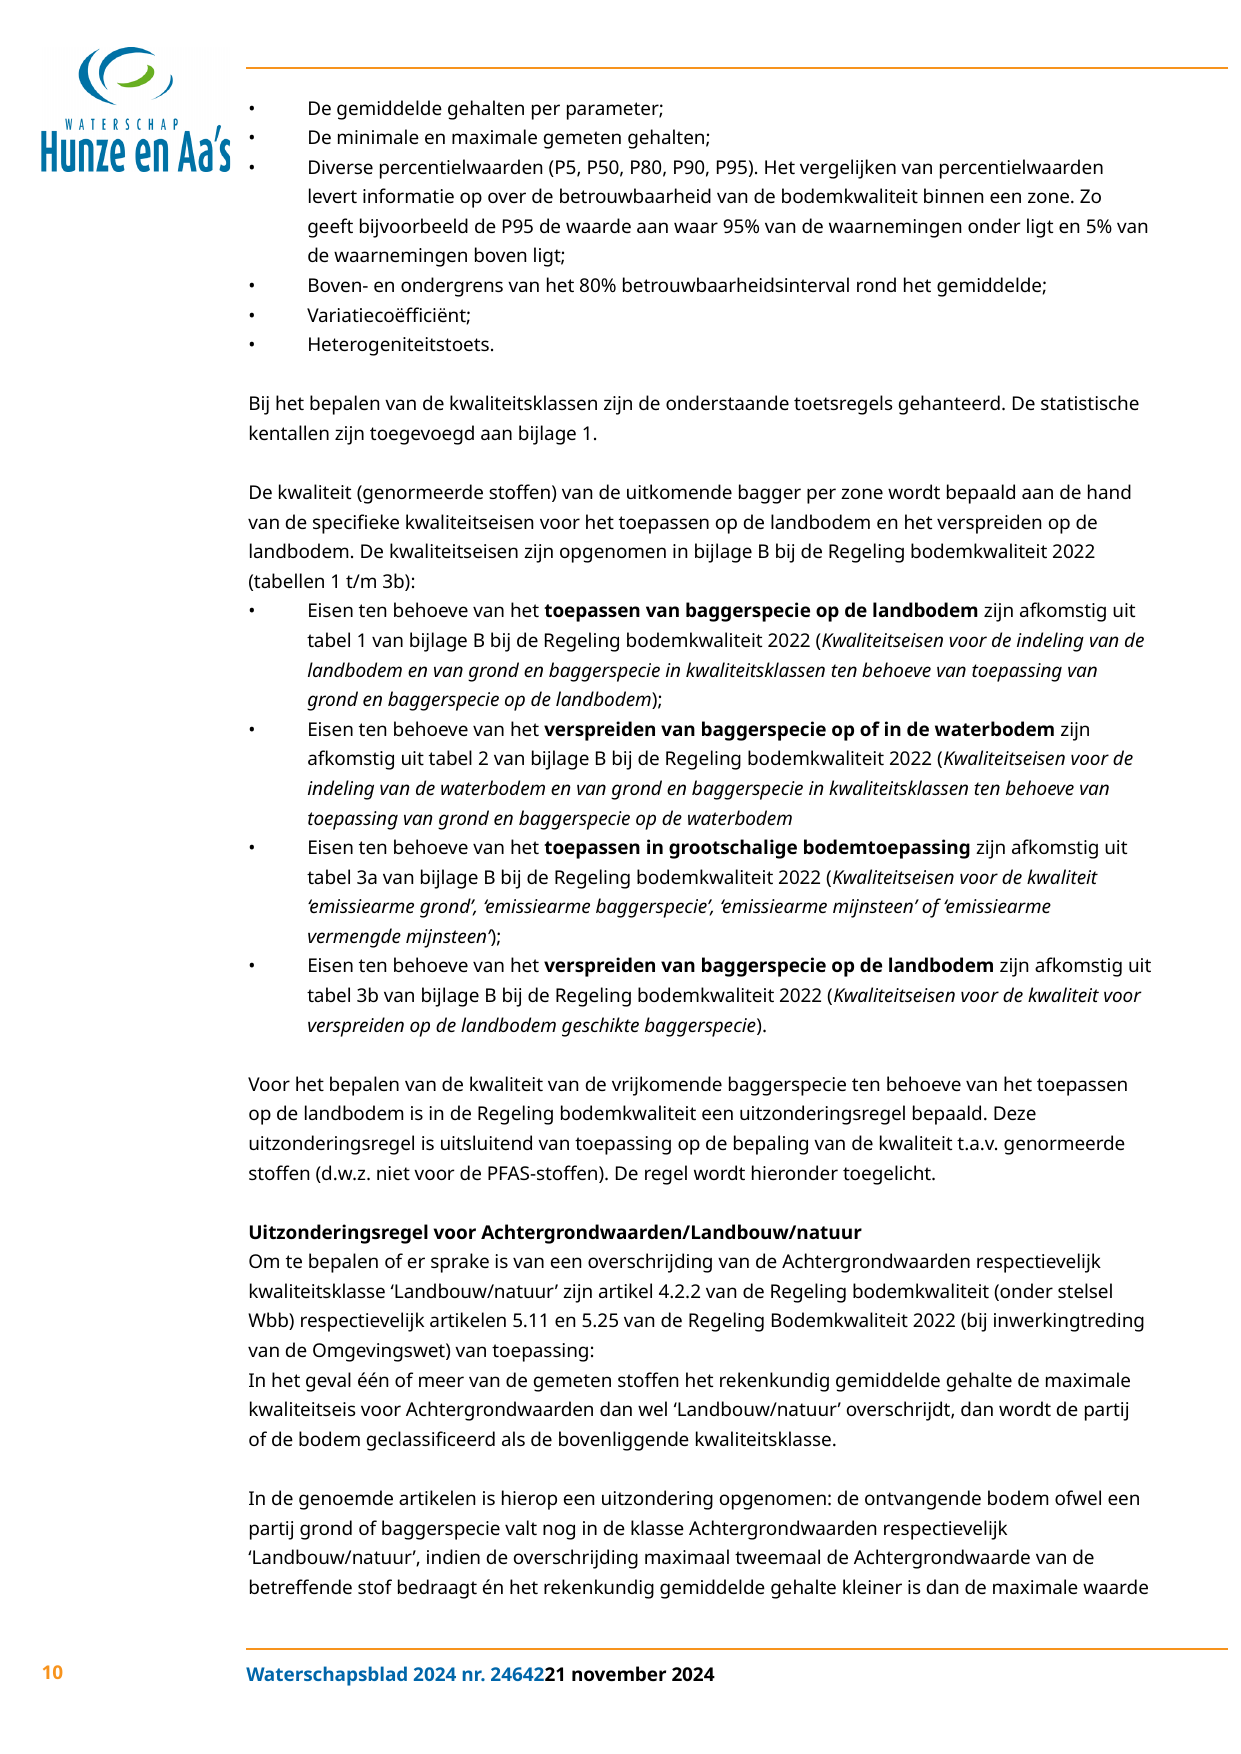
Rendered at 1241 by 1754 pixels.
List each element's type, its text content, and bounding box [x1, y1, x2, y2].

list Boven- en ondergrens van het 80% betrouwbaarheidsinterval rond het gemiddelde; [248, 272, 1152, 298]
text Uitzonderingsregel voor Achtergrondwaarden/Landbouw/natuur [248, 1219, 1152, 1245]
list Diverse percentielwaarden (P5, P50, P80, P90, P95). Het vergelijken van percentielwaarden levert informatie op over de betrouwbaarheid van de bodemkwaliteit binnen een zone. Zo geeft bijvoorbeeld de P95 de waarde aan waar 95% van de waarnemingen onder ligt en 5% van de waarnemingen boven ligt; [248, 154, 1152, 268]
text Voor het bepalen van de kwaliteit van de vrijkomende baggerspecie ten behoeve van het toepassen op de landbodem is in de Regeling bodemkwaliteit een uitzonderingsregel bepaald. Deze uitzonderingsregel is uitsluitend van toepassing op de bepaling van de kwaliteit t.a.v. genormeerde stoffen (d.w.z. niet voor de PFAS-stoffen). De regel wordt hieronder toegelicht. [248, 1071, 1152, 1186]
text De kwaliteit (genormeerde stoffen) van de uitkomende bagger per zone wordt bepaald aan de hand van de specifieke kwaliteitseisen voor het toepassen op de landbodem en het verspreiden op de landbodem. De kwaliteitseisen zijn opgenomen in bijlage B bij de Regeling bodemkwaliteit 2022 (tabellen 1 t/m 3b): [248, 479, 1152, 594]
text In het geval één of meer van de gemeten stoffen het rekenkundig gemiddelde gehalte de maximale kwaliteitseis voor Achtergrondwaarden dan wel ‘Landbouw/natuur’ overschrijdt, dan wordt de partij of de bodem geclassificeerd als de bovenliggende kwaliteitsklasse. [248, 1367, 1152, 1452]
text Bij het bepalen van de kwaliteitsklassen zijn de onderstaande toetsregels gehanteerd. De statistische kentallen zijn toegevoegd aan bijlage 1. [248, 391, 1152, 446]
list Eisen ten behoeve van het verspreiden van baggerspecie op of in de waterbodem zijn afkomstig uit tabel 2 van bijlage B bij de Regeling bodemkwaliteit 2022 (Kwaliteitseisen voor de indeling van de waterbodem en van grond en baggerspecie in kwaliteitsklassen ten behoeve van toepassing van grond en baggerspecie op de waterbodem [248, 716, 1152, 831]
text In de genoemde artikelen is hierop een uitzondering opgenomen: de ontvangende bodem ofwel een partij grond of baggerspecie valt nog in de klasse Achtergrondwaarden respectievelijk ‘Landbouw/natuur’, indien de overschrijding maximaal tweemaal de Achtergrondwaarde van de betreffende stof bedraagt én het rekenkundig gemiddelde gehalte kleiner is dan de maximale waarde [248, 1485, 1152, 1600]
picture [183, 163, 191, 172]
list De gemiddelde gehalten per parameter; [248, 95, 1152, 121]
text Om te bepalen of er sprake is van een overschrijding van de Achtergrondwaarden respectievelijk kwaliteitsklasse ‘Landbouw/natuur’ zijn artikel 4.2.2 van de Regeling bodemkwaliteit (onder stelsel Wbb) respectievelijk artikelen 5.11 en 5.25 van de Regeling Bodemkwaliteit 2022 (bij inwerkingtreding van de Omgevingswet) van toepassing: [248, 1248, 1152, 1363]
list Eisen ten behoeve van het verspreiden van baggerspecie op de landbodem zijn afkomstig uit tabel 3b van bijlage B bij de Regeling bodemkwaliteit 2022 (Kwaliteitseisen voor de kwaliteit voor verspreiden op de landbodem geschikte baggerspecie). [248, 953, 1152, 1038]
picture [47, 154, 51, 172]
list Heterogeniteitstoets. [248, 331, 1152, 357]
picture [226, 145, 231, 156]
list Variatiecoëfficiënt; [248, 302, 1152, 328]
list De minimale en maximale gemeten gehalten; [248, 124, 1152, 150]
picture [41, 47, 231, 172]
list Eisen ten behoeve van het toepassen van baggerspecie op de landbodem zijn afkomstig uit tabel 1 van bijlage B bij de Regeling bodemkwaliteit 2022 (Kwaliteitseisen voor de indeling van de landbodem en van grond en baggerspecie in kwaliteitsklassen ten behoeve van toepassing van grond en baggerspecie op de landbodem); [248, 598, 1152, 712]
list Eisen ten behoeve van het toepassen in grootschalige bodemtoepassing zijn afkomstig uit tabel 3a van bijlage B bij de Regeling bodemkwaliteit 2022 (Kwaliteitseisen voor de kwaliteit ‘emissiearme grond’, ‘emissiearme baggerspecie’, ‘emissiearme mijnsteen’ of ‘emissiearme vermengde mijnsteen’); [248, 834, 1152, 949]
